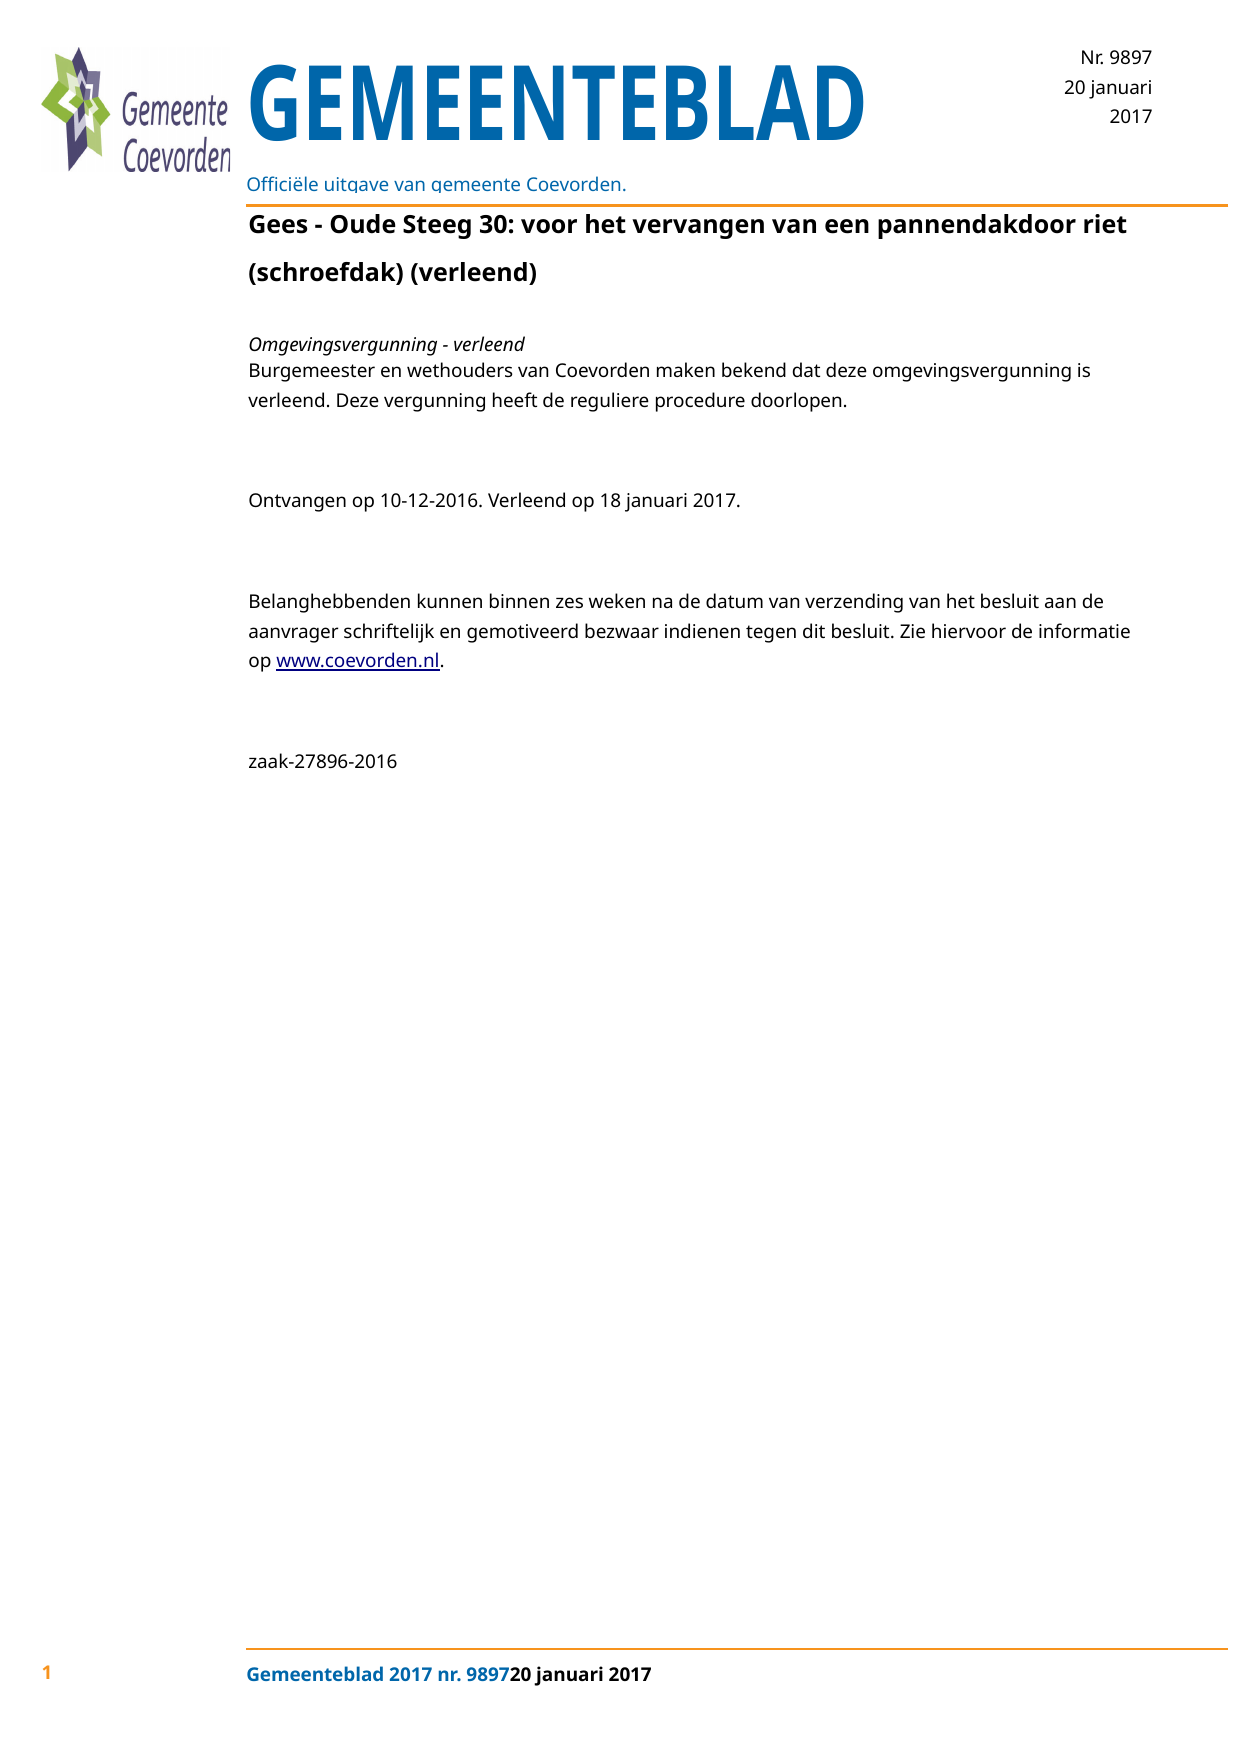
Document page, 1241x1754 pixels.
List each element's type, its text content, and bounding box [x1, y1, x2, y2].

picture [41, 47, 231, 172]
text Burgemeester en wethouders van Coevorden maken bekend dat deze omgevingsvergunning is verleend. Deze vergunning heeft de reguliere procedure doorlopen. [248, 357, 1152, 412]
text Ontvangen op 10-12-2016. Verleend op 18 januari 2017. [248, 488, 1152, 513]
text Gees - Oude Steeg 30: voor het vervangen van een pannendakdoor riet (schroefdak) (verleend) [248, 207, 1152, 288]
text Omgevingsvergunning - verleend [248, 331, 1152, 357]
text Belanghebbenden kunnen binnen zes weken na de datum van verzending van het besluit aan de aanvrager schriftelijk en gemotiveerd bezwaar indienen tegen dit besluit. Zie hiervoor de informatie op www.coevorden.nl. [248, 588, 1152, 673]
text zaak-27896-2016 [248, 748, 1152, 774]
